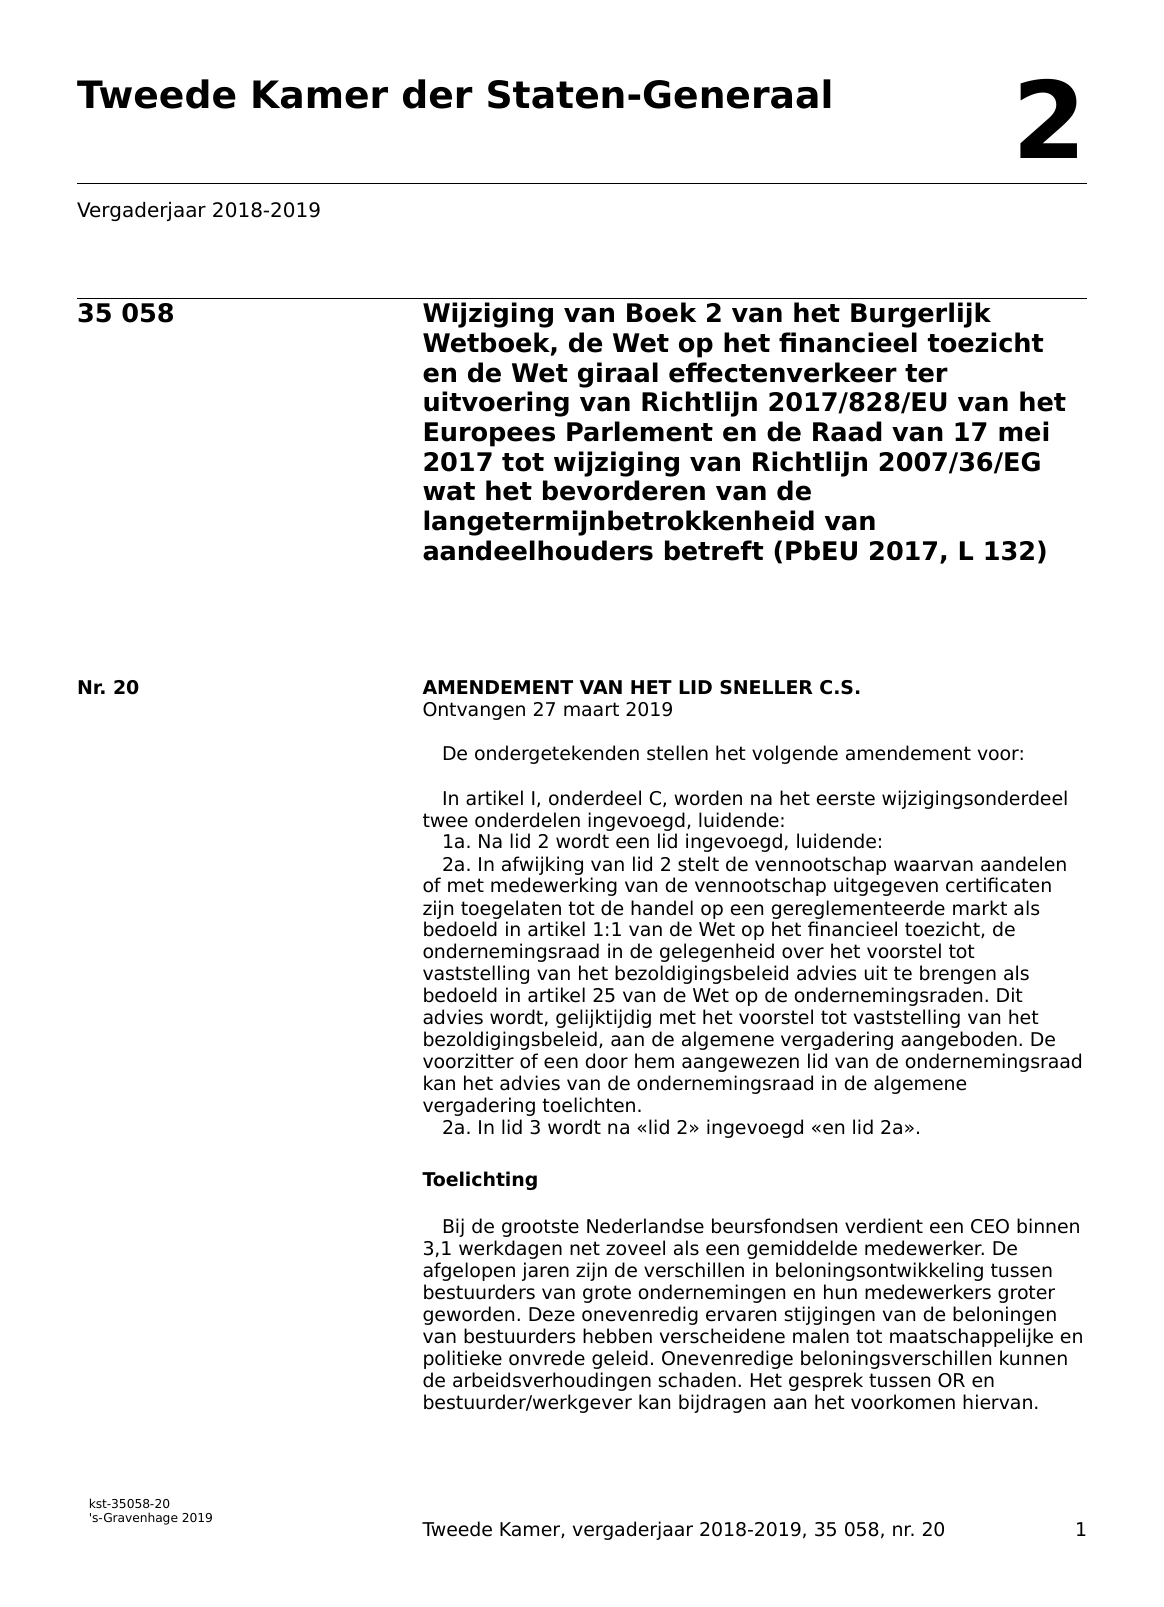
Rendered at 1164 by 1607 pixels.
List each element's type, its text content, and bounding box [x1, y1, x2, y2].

table_header 2 [886, 59, 1087, 183]
text kst-35058-20 [88, 1497, 323, 1511]
text De ondergetekenden stellen het volgende amendement voor: [422, 743, 1087, 765]
subtitle Toelichting [422, 1169, 1087, 1191]
subtitle 35 058 Wijziging van Boek 2 van het Burgerlijk Wetboek, de Wet op het financieel toezicht en de Wet giraal effectenverkeer ter uitvoering van Richtlijn 2017/828/EU van het Europees Parlement en de Raad van 17 mei 2017 tot wijziging van Richtlijn 2007/36/EG wat het bevorderen van de langetermijnbetrokkenheid van aandeelhouders betreft (PbEU 2017, L 132) [77, 299, 1087, 566]
text 2a. In afwijking van lid 2 stelt de vennootschap waarvan aandelen of met medewerking van de vennootschap uitgegeven certificaten zijn toegelaten tot de handel op een gereglementeerde markt als bedoeld in artikel 1:1 van de Wet op het financieel toezicht, de ondernemingsraad in de gelegenheid over het voorstel tot vaststelling van het bezoldigingsbeleid advies uit te brengen als bedoeld in artikel 25 van de Wet op de ondernemingsraden. Dit advies wordt, gelijktijdig met het voorstel tot vaststelling van het bezoldigingsbeleid, aan de algemene vergadering aangeboden. De voorzitter of een door hem aangewezen lid van de ondernemingsraad kan het advies van de ondernemingsraad in de algemene vergadering toelichten. [422, 853, 1087, 1117]
subtitle Nr. 20 AMENDEMENT VAN HET LID SNELLER C.S. [77, 677, 1087, 699]
text Ontvangen 27 maart 2019 [422, 699, 1087, 721]
text In artikel I, onderdeel C, worden na het eerste wijzigingsonderdeel twee onderdelen ingevoegd, luidende: [422, 787, 1087, 831]
table_header Tweede Kamer der Staten-Generaal [77, 59, 886, 183]
text 2a. In lid 3 wordt na «lid 2» ingevoegd «en lid 2a». [422, 1117, 1087, 1139]
text 's-Gravenhage 2019 [88, 1511, 323, 1525]
text Bij de grootste Nederlandse beursfondsen verdient een CEO binnen 3,1 werkdagen net zoveel als een gemiddelde medewerker. De afgelopen jaren zijn de verschillen in beloningsontwikkeling tussen bestuurders van grote ondernemingen en hun medewerkers groter geworden. Deze onevenredig ervaren stijgingen van de beloningen van bestuurders hebben verscheidene malen tot maatschappelijke en politieke onvrede geleid. Onevenredige beloningsverschillen kunnen de arbeidsverhoudingen schaden. Het gesprek tussen OR en bestuurder/werkgever kan bijdragen aan het voorkomen hiervan. [422, 1216, 1087, 1414]
text 1a. Na lid 2 wordt een lid ingevoegd, luidende: [422, 831, 1087, 853]
table_cell Vergaderjaar 2018-2019 [77, 184, 1087, 298]
